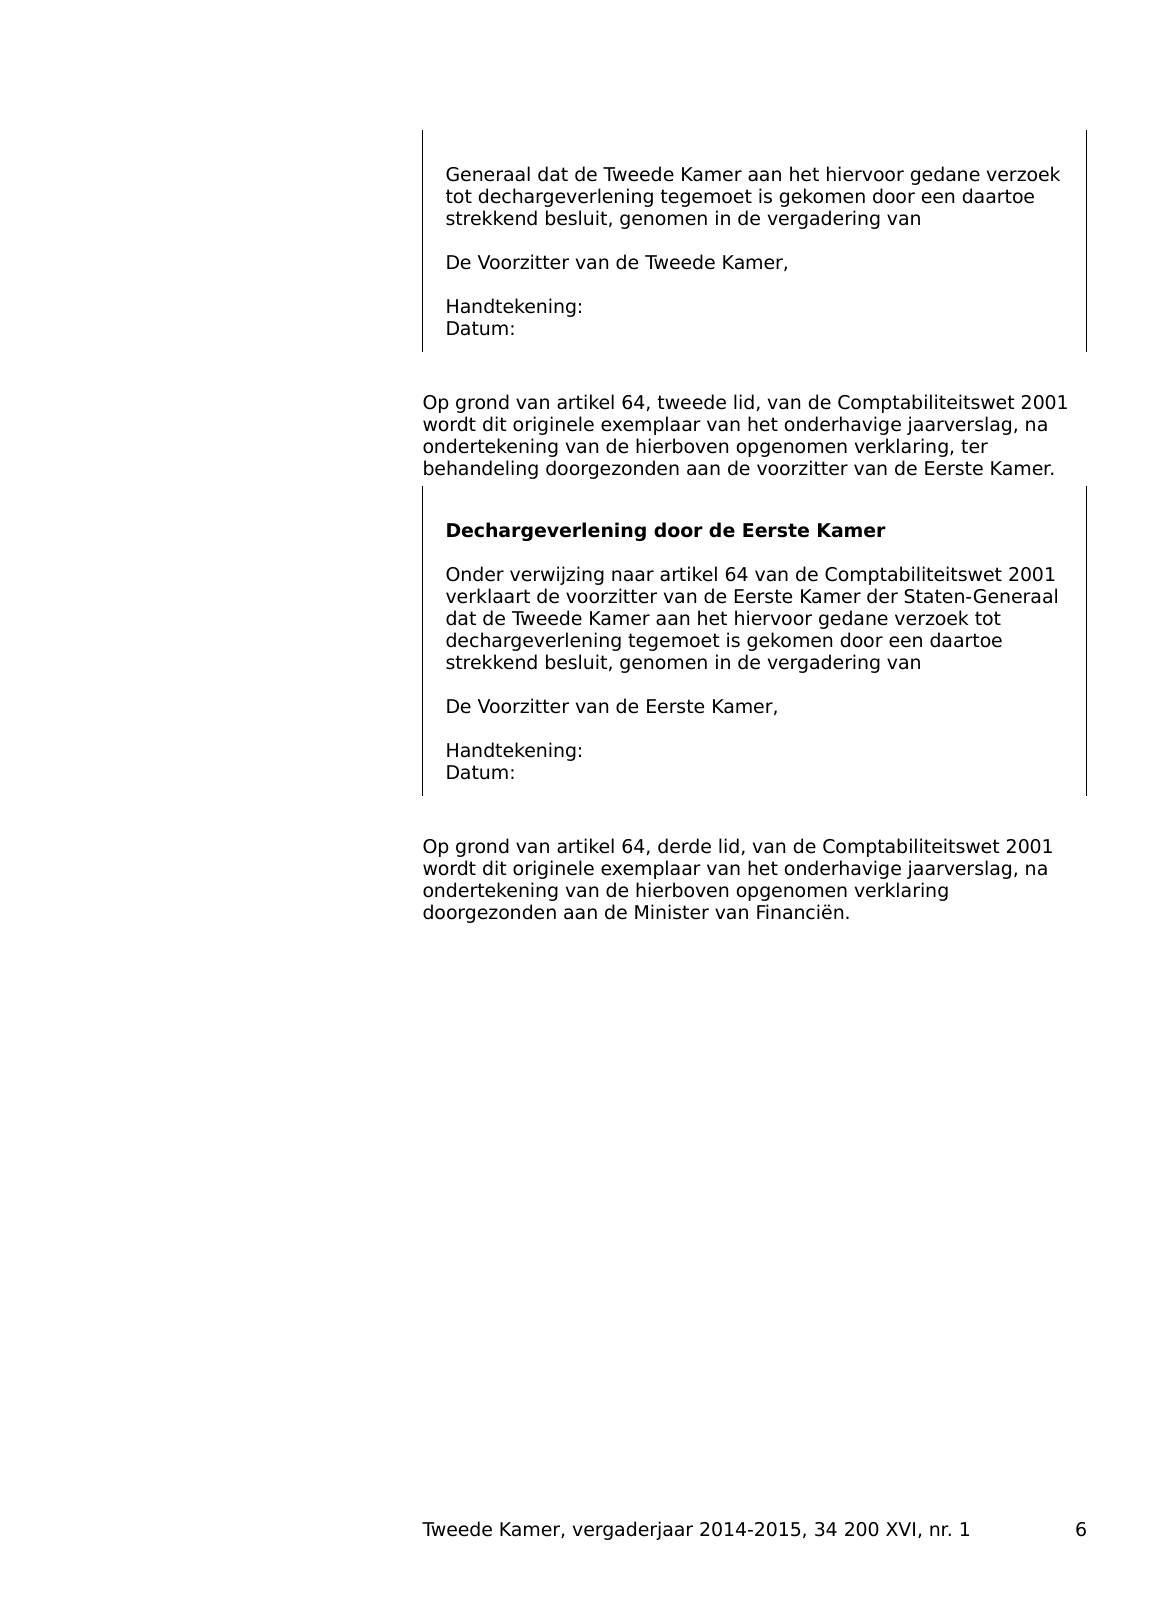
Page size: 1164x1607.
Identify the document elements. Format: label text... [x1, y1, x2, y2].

table_header Generaal dat de Tweede Kamer aan het hiervoor gedane verzoek tot dechargeverlening tegemoet is gekomen door een daartoe strekkend besluit, genomen in de vergadering van De Voorzitter van de Tweede Kamer, Handtekening: Datum: [423, 130, 1086, 352]
text Op grond van artikel 64, tweede lid, van de Comptabiliteitswet 2001 wordt dit originele exemplaar van het onderhavige jaarverslag, na ondertekening van de hierboven opgenomen verklaring, ter behandeling doorgezonden aan de voorzitter van de Eerste Kamer. [422, 392, 1087, 480]
table_header Dechargeverlening door de Eerste Kamer Onder verwijzing naar artikel 64 van de Comptabiliteitswet 2001 verklaart de voorzitter van de Eerste Kamer der Staten-Generaal dat de Tweede Kamer aan het hiervoor gedane verzoek tot dechargeverlening tegemoet is gekomen door een daartoe strekkend besluit, genomen in de vergadering van De Voorzitter van de Eerste Kamer, Handtekening: Datum: [423, 486, 1086, 796]
text Op grond van artikel 64, derde lid, van de Comptabiliteitswet 2001 wordt dit originele exemplaar van het onderhavige jaarverslag, na ondertekening van de hierboven opgenomen verklaring doorgezonden aan de Minister van Financiën. [422, 836, 1087, 923]
